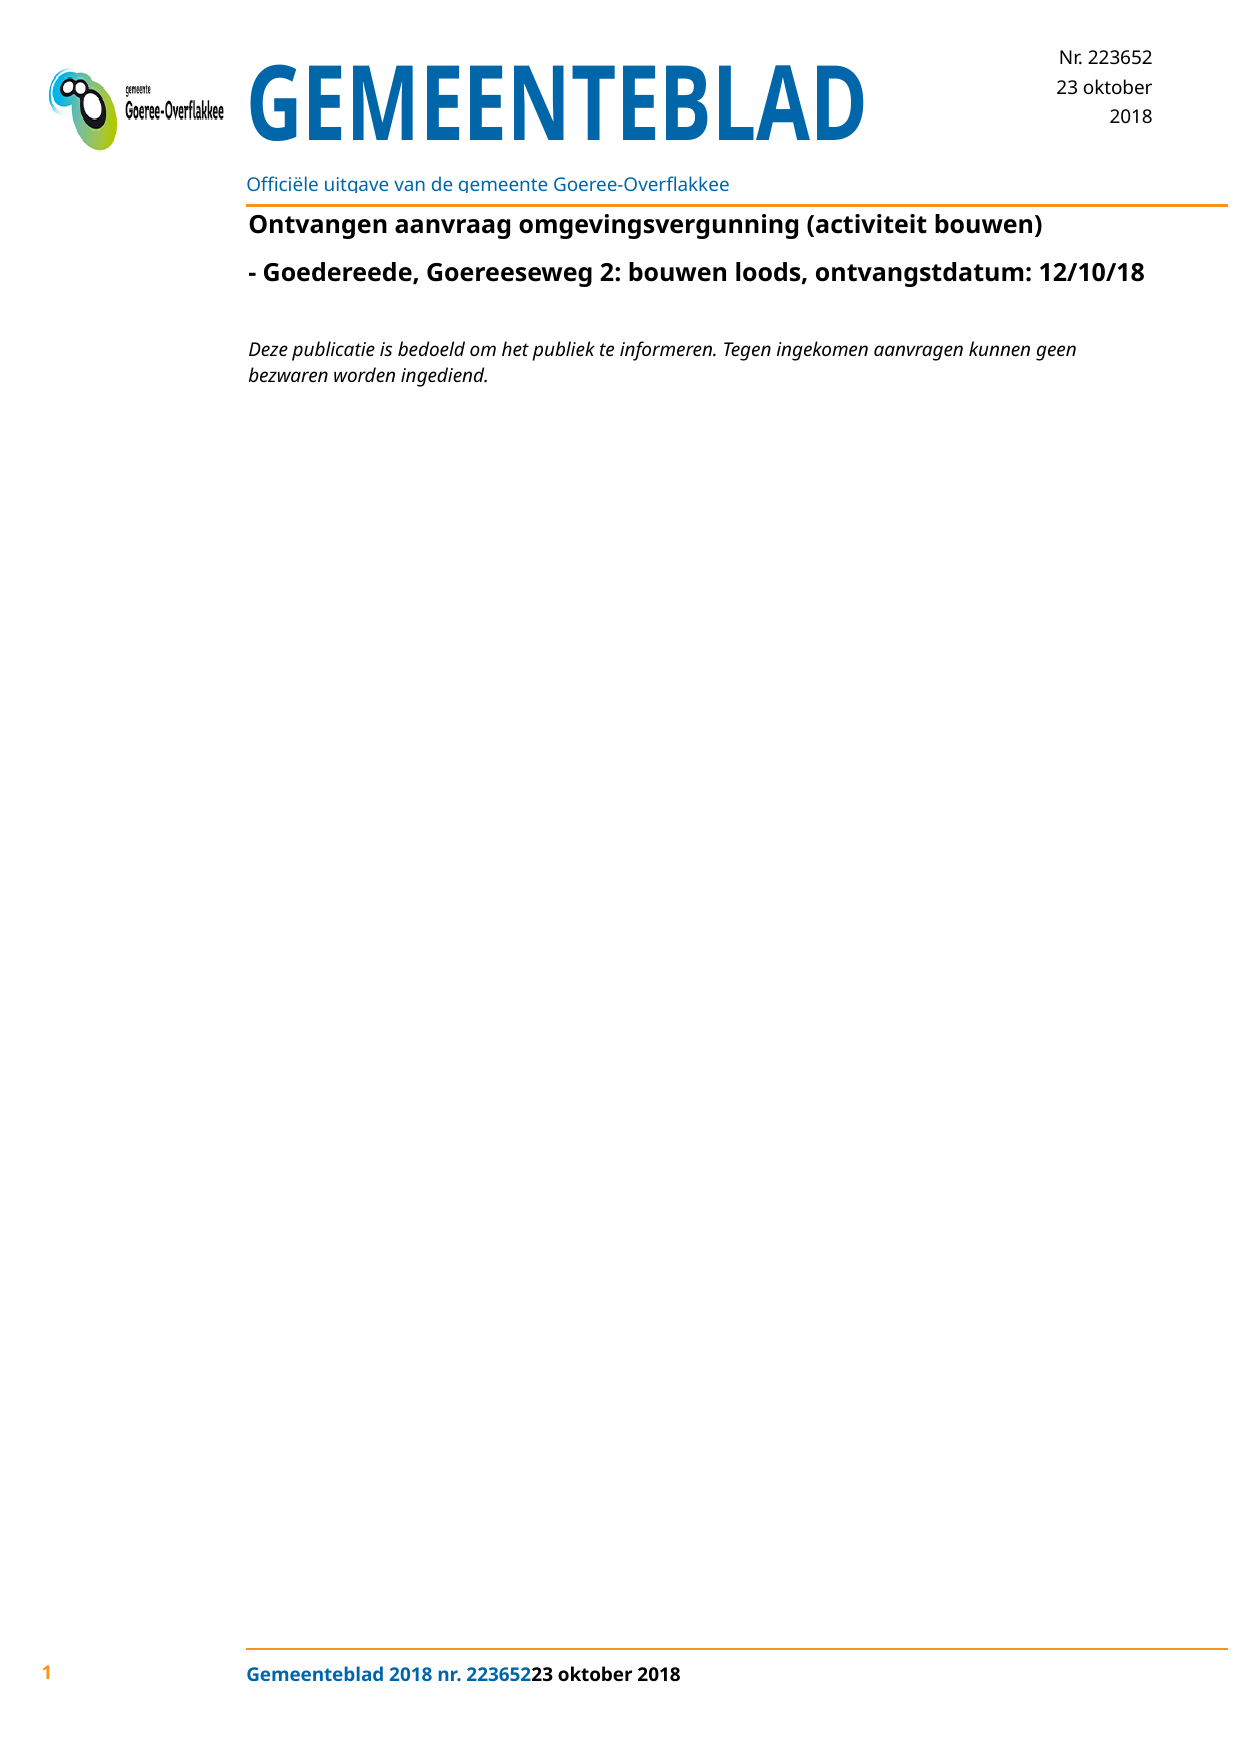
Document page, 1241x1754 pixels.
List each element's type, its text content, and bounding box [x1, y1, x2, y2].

text Ontvangen aanvraag omgevingsvergunning (activiteit bouwen) - Goedereede, Goereeseweg 2: bouwen loods, ontvangstdatum: 12/10/18 [248, 207, 1152, 288]
text Deze publicatie is bedoeld om het publiek te informeren. Tegen ingekomen aanvragen kunnen geen bezwaren worden ingediend. [248, 336, 1152, 388]
picture [41, 47, 231, 172]
